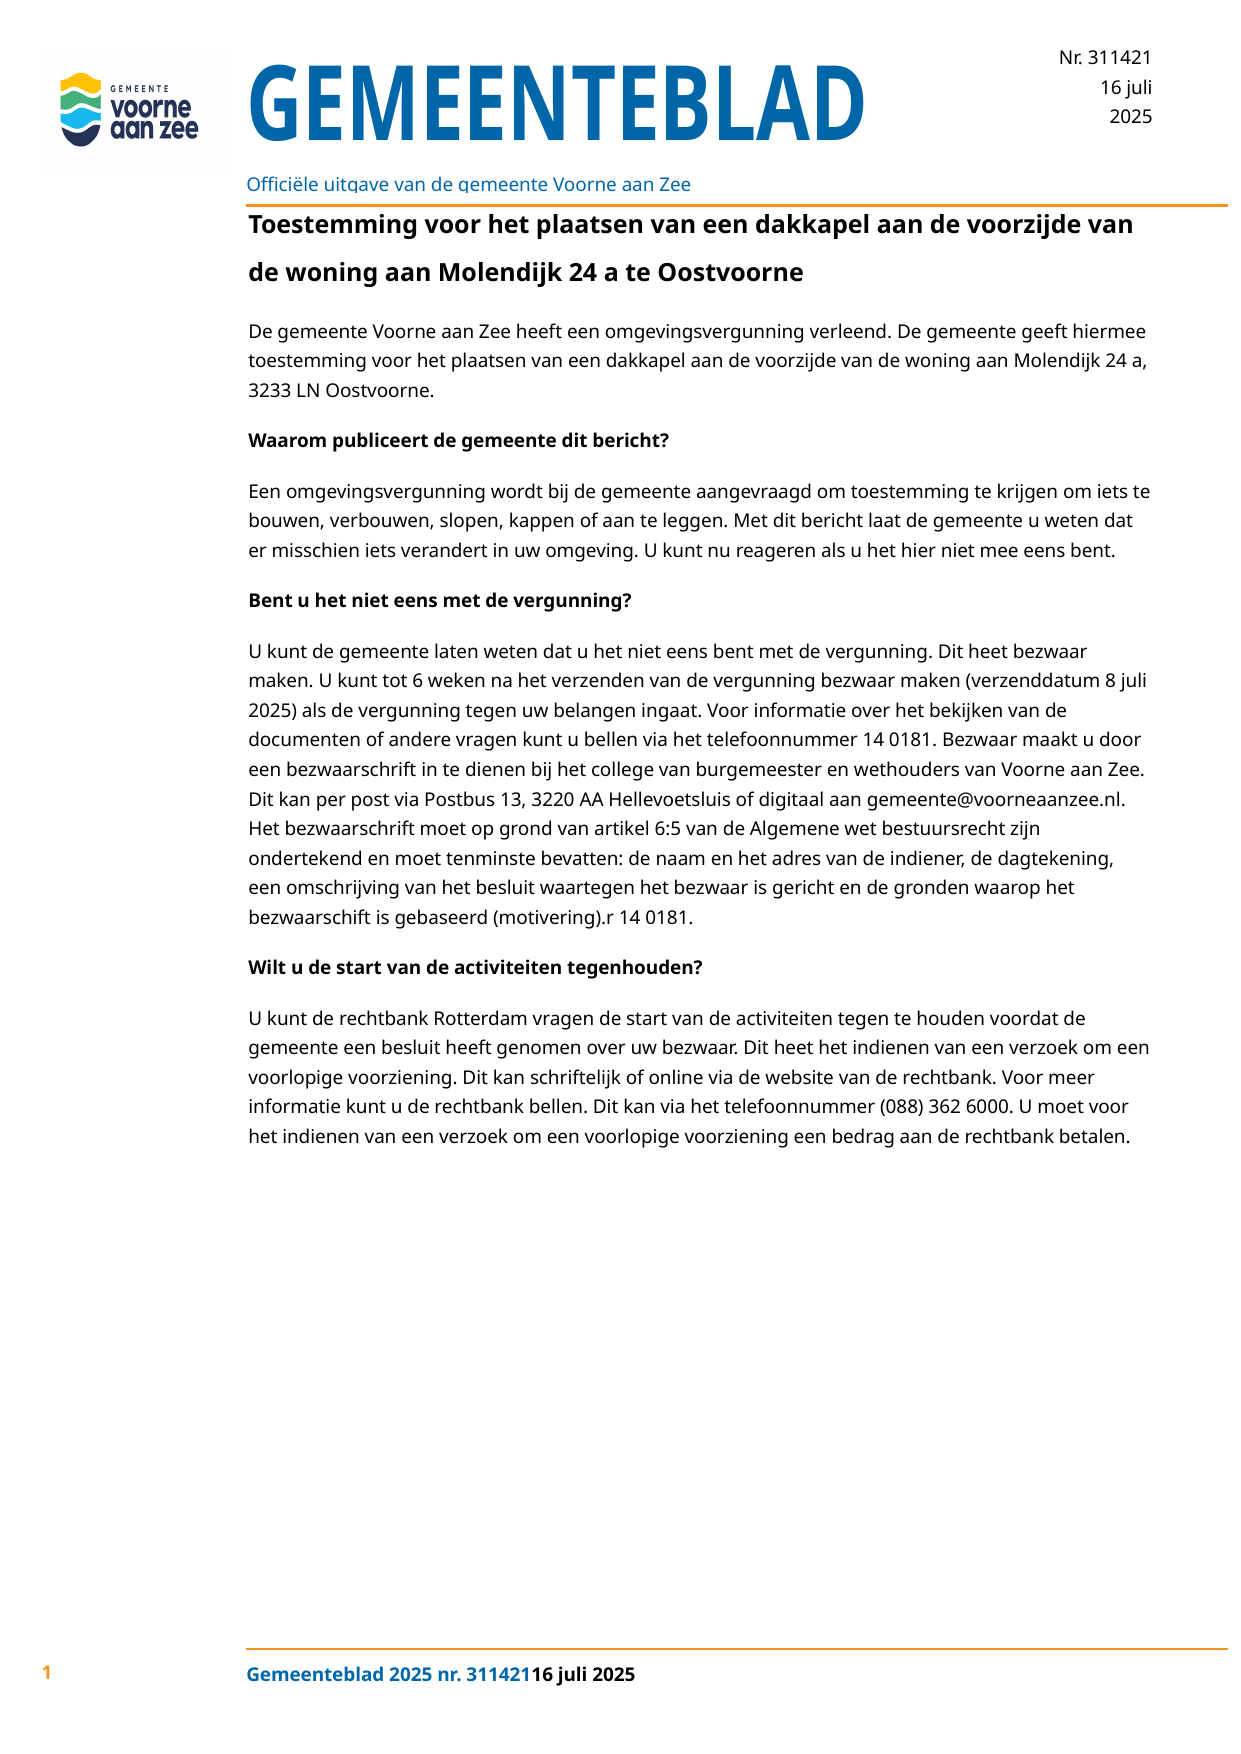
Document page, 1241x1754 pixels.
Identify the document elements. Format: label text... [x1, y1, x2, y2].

picture [41, 47, 231, 172]
text Een omgevingsvergunning wordt bij de gemeente aangevraagd om toestemming te krijgen om iets te bouwen, verbouwen, slopen, kappen of aan te leggen. Met dit bericht laat de gemeente u weten dat er misschien iets verandert in uw omgeving. U kunt nu reageren als u het hier niet mee eens bent. [248, 478, 1152, 563]
text Wilt u de start van de activiteiten tegenhouden? [248, 954, 1152, 980]
text U kunt de gemeente laten weten dat u het niet eens bent met de vergunning. Dit heet bezwaar maken. U kunt tot 6 weken na het verzenden van de vergunning bezwaar maken (verzenddatum 8 juli 2025) als de vergunning tegen uw belangen ingaat. Voor informatie over het bekijken van de documenten of andere vragen kunt u bellen via het telefoonnummer 14 0181. Bezwaar maakt u door een bezwaarschrift in te dienen bij het college van burgemeester en wethouders van Voorne aan Zee. Dit kan per post via Postbus 13, 3220 AA Hellevoetsluis of digitaal aan gemeente@voorneaanzee.nl. Het bezwaarschrift moet op grond van artikel 6:5 van de Algemene wet bestuursrecht zijn ondertekend en moet tenminste bevatten: de naam en het adres van de indiener, de dagtekening, een omschrijving van het besluit waartegen het bezwaar is gericht en de gronden waarop het bezwaarschift is gebaseerd (motivering).r 14 0181. [248, 638, 1152, 930]
text Waarom publiceert de gemeente dit bericht? [248, 427, 1152, 453]
text De gemeente Voorne aan Zee heeft een omgevingsvergunning verleend. De gemeente geeft hiermee toestemming voor het plaatsen van een dakkapel aan de voorzijde van de woning aan Molendijk 24 a, 3233 LN Oostvoorne. [248, 318, 1152, 403]
text Toestemming voor het plaatsen van een dakkapel aan de voorzijde van de woning aan Molendijk 24 a te Oostvoorne [248, 207, 1152, 288]
text U kunt de rechtbank Rotterdam vragen de start van de activiteiten tegen te houden voordat de gemeente een besluit heeft genomen over uw bezwaar. Dit heet het indienen van een verzoek om een voorlopige voorziening. Dit kan schriftelijk of online via de website van de rechtbank. Voor meer informatie kunt u de rechtbank bellen. Dit kan via het telefoonnummer (088) 362 6000. U moet voor het indienen van een verzoek om een voorlopige voorziening een bedrag aan de rechtbank betalen. [248, 1005, 1152, 1149]
text Bent u het niet eens met de vergunning? [248, 587, 1152, 613]
